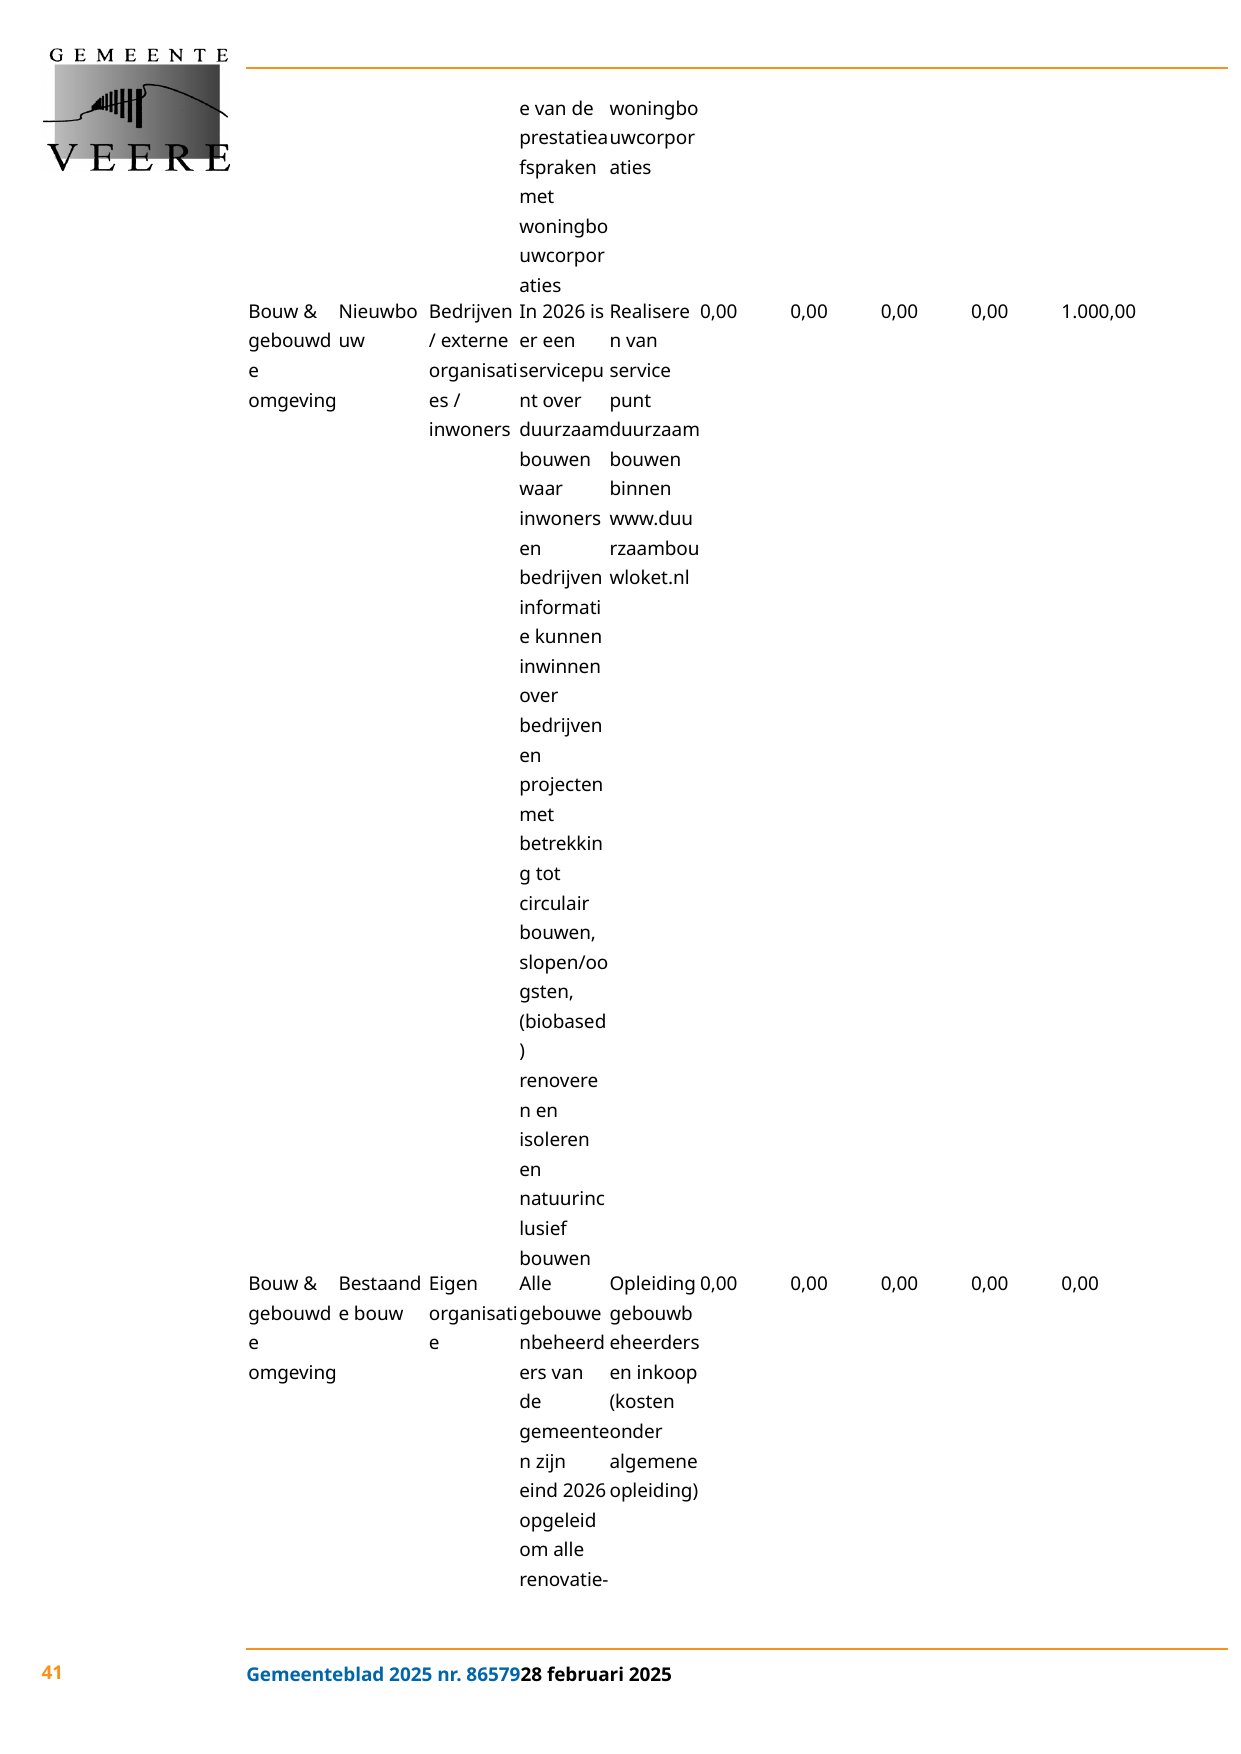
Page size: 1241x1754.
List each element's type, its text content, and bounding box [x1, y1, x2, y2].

picture [41, 47, 231, 172]
table_cell [881, 95, 971, 298]
table_cell [790, 95, 881, 298]
table_cell Bouw & gebouwde omgeving [248, 298, 338, 1270]
table_cell [248, 95, 338, 298]
table_cell Bestaande bouw [338, 1270, 429, 1592]
table_cell 0,00 [790, 1270, 881, 1592]
table_cell 0,00 [1061, 1270, 1152, 1592]
table_cell 0,00 [971, 298, 1061, 1270]
table_cell [338, 95, 429, 298]
table_cell 0,00 [881, 1270, 971, 1592]
table_cell 0,00 [700, 1270, 790, 1592]
table_cell [700, 95, 790, 298]
table_cell [971, 95, 1061, 298]
table_cell Bouw & gebouwde omgeving [248, 1270, 338, 1592]
table_cell 0,00 [790, 298, 881, 1270]
table_cell 0,00 [971, 1270, 1061, 1592]
table_cell In 2026 is er een servicepunt over duurzaam bouwen waar inwoners en bedrijven informatie kunnen inwinnen over bedrijven en projecten met betrekking tot circulair bouwen, slopen/oogsten, (biobased) renoveren en isoleren en natuurinclusief bouwen [519, 298, 609, 1270]
table_cell [1061, 95, 1152, 298]
table_cell woningbouwcorporaties [609, 95, 700, 298]
table_cell [429, 95, 519, 298]
table_cell 0,00 [700, 298, 790, 1270]
table_cell Bedrijven / externe organisaties / inwoners [429, 298, 519, 1270]
table_cell 0,00 [881, 298, 971, 1270]
table_cell 1.000,00 [1061, 298, 1152, 1270]
table_cell e van de prestatieafspraken met woningbouwcorporaties [519, 95, 609, 298]
table_cell Eigen organisatie [429, 1270, 519, 1592]
table_cell Realiseren van service punt duurzaam bouwen binnen www.duurzaambouwloket.nl [609, 298, 700, 1270]
table_cell Opleiding gebouwbeheerders en inkoop (kosten onder algemene opleiding) [609, 1270, 700, 1592]
table_cell Nieuwbouw [338, 298, 429, 1270]
table_cell Alle gebouwenbeheerders van de gemeenten zijn eind 2026 opgeleid om alle renovatie- [519, 1270, 609, 1592]
